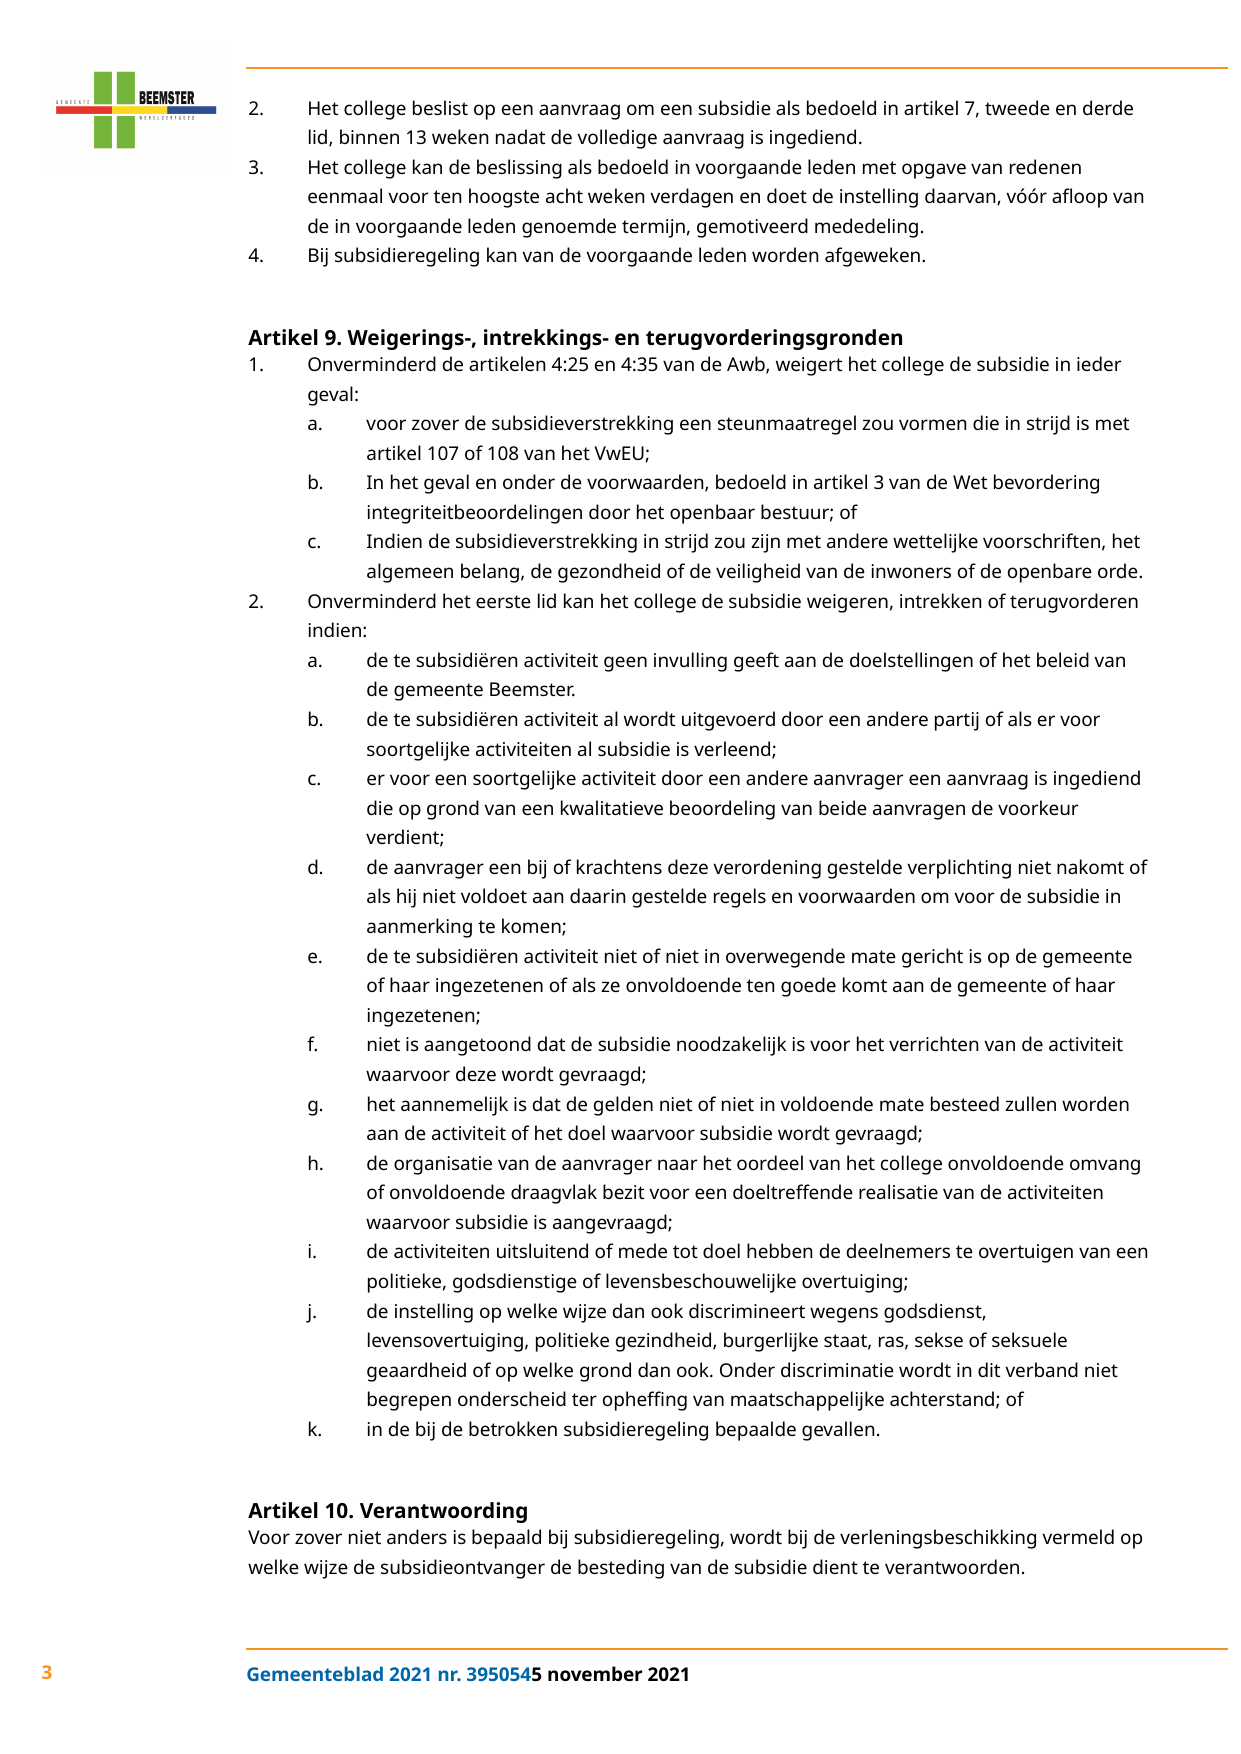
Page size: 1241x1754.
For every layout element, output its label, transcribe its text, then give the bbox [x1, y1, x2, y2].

list er voor een soortgelijke activiteit door een andere aanvrager een aanvraag is ingediend die op grond van een kwalitatieve beoordeling van beide aanvragen de voorkeur verdient; [307, 765, 1152, 850]
list Indien de subsidieverstrekking in strijd zou zijn met andere wettelijke voorschriften, het algemeen belang, de gezondheid of de veiligheid van de inwoners of de openbare orde. [307, 529, 1152, 584]
list de te subsidiëren activiteit niet of niet in overwegende mate gericht is op de gemeente of haar ingezetenen of als ze onvoldoende ten goede komt aan de gemeente of haar ingezetenen; [307, 943, 1152, 1028]
list In het geval en onder de voorwaarden, bedoeld in artikel 3 van de Wet bevordering integriteitbeoordelingen door het openbaar bestuur; of [307, 469, 1152, 525]
list voor zover de subsidieverstrekking een steunmaatregel zou vormen die in strijd is met artikel 107 of 108 van het VwEU; [307, 410, 1152, 466]
list de aanvrager een bij of krachtens deze verordening gestelde verplichting niet nakomt of als hij niet voldoet aan daarin gestelde regels en voorwaarden om voor de subsidie in aanmerking te komen; [307, 854, 1152, 939]
list de te subsidiëren activiteit geen invulling geeft aan de doelstellingen of het beleid van de gemeente Beemster. [307, 647, 1152, 702]
list Onverminderd de artikelen 4:25 en 4:35 van de Awb, weigert het college de subsidie in ieder geval: [248, 351, 1152, 406]
text Voor zover niet anders is bepaald bij subsidieregeling, wordt bij de verleningsbeschikking vermeld op welke wijze de subsidieontvanger de besteding van de subsidie dient te verantwoorden. [248, 1524, 1152, 1580]
list Het college beslist op een aanvraag om een subsidie als bedoeld in artikel 7, tweede en derde lid, binnen 13 weken nadat de volledige aanvraag is ingediend. [248, 95, 1152, 150]
picture [41, 47, 231, 172]
text Artikel 10. Verantwoording [248, 1496, 1152, 1524]
list de instelling op welke wijze dan ook discrimineert wegens godsdienst, levensovertuiging, politieke gezindheid, burgerlijke staat, ras, sekse of seksuele geaardheid of op welke grond dan ook. Onder discriminatie wordt in dit verband niet begrepen onderscheid ter opheffing van maatschappelijke achterstand; of [307, 1298, 1152, 1412]
list Onverminderd het eerste lid kan het college de subsidie weigeren, intrekken of terugvorderen indien: [248, 588, 1152, 643]
list Het college kan de beslissing als bedoeld in voorgaande leden met opgave van redenen eenmaal voor ten hoogste acht weken verdagen en doet de instelling daarvan, vóór afloop van de in voorgaande leden genoemde termijn, gemotiveerd mededeling. [248, 154, 1152, 239]
list de organisatie van de aanvrager naar het oordeel van het college onvoldoende omvang of onvoldoende draagvlak bezit voor een doeltreffende realisatie van de activiteiten waarvoor subsidie is aangevraagd; [307, 1150, 1152, 1235]
list de te subsidiëren activiteit al wordt uitgevoerd door een andere partij of als er voor soortgelijke activiteiten al subsidie is verleend; [307, 706, 1152, 761]
text Artikel 9. Weigerings-, intrekkings- en terugvorderingsgronden [248, 323, 1152, 351]
list het aannemelijk is dat de gelden niet of niet in voldoende mate besteed zullen worden aan de activiteit of het doel waarvoor subsidie wordt gevraagd; [307, 1091, 1152, 1146]
list in de bij de betrokken subsidieregeling bepaalde gevallen. [307, 1416, 1152, 1442]
list de activiteiten uitsluitend of mede tot doel hebben de deelnemers te overtuigen van een politieke, godsdienstige of levensbeschouwelijke overtuiging; [307, 1239, 1152, 1294]
list niet is aangetoond dat de subsidie noodzakelijk is voor het verrichten van de activiteit waarvoor deze wordt gevraagd; [307, 1032, 1152, 1087]
list Bij subsidieregeling kan van de voorgaande leden worden afgeweken. [248, 243, 1152, 268]
